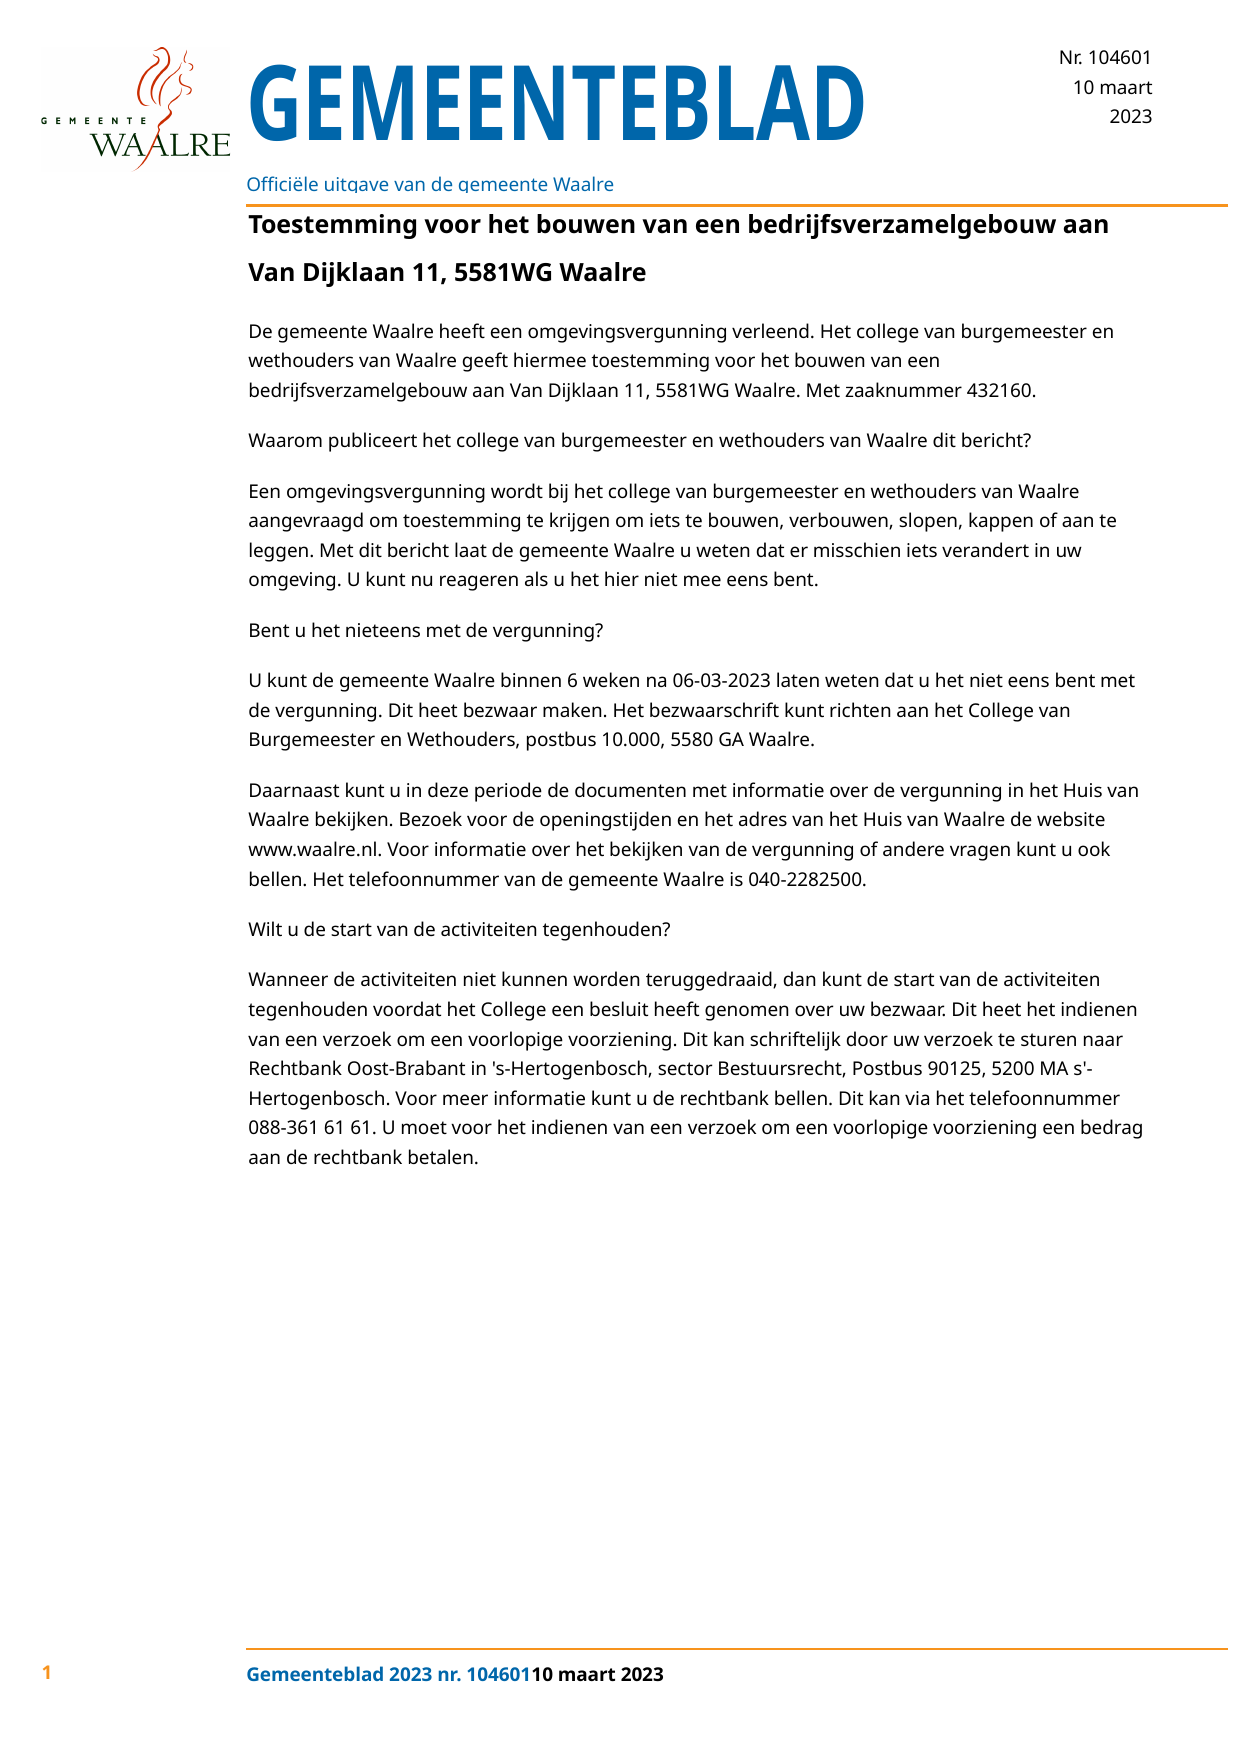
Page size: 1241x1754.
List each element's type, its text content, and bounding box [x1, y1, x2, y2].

text U kunt de gemeente Waalre binnen 6 weken na 06-03-2023 laten weten dat u het niet eens bent met de vergunning. Dit heet bezwaar maken. Het bezwaarschrift kunt richten aan het College van Burgemeester en Wethouders, postbus 10.000, 5580 GA Waalre. [248, 667, 1152, 752]
text Een omgevingsvergunning wordt bij het college van burgemeester en wethouders van Waalre aangevraagd om toestemming te krijgen om iets te bouwen, verbouwen, slopen, kappen of aan te leggen. Met dit bericht laat de gemeente Waalre u weten dat er misschien iets verandert in uw omgeving. U kunt nu reageren als u het hier niet mee eens bent. [248, 478, 1152, 592]
text Waarom publiceert het college van burgemeester en wethouders van Waalre dit bericht? [248, 427, 1152, 453]
text De gemeente Waalre heeft een omgevingsvergunning verleend. Het college van burgemeester en wethouders van Waalre geeft hiermee toestemming voor het bouwen van een bedrijfsverzamelgebouw aan Van Dijklaan 11, 5581WG Waalre. Met zaaknummer 432160. [248, 318, 1152, 403]
text Wanneer de activiteiten niet kunnen worden teruggedraaid, dan kunt de start van de activiteiten tegenhouden voordat het College een besluit heeft genomen over uw bezwaar. Dit heet het indienen van een verzoek om een voorlopige voorziening. Dit kan schriftelijk door uw verzoek te sturen naar Rechtbank Oost-Brabant in 's-Hertogenbosch, sector Bestuursrecht, Postbus 90125, 5200 MA s'-Hertogenbosch. Voor meer informatie kunt u de rechtbank bellen. Dit kan via het telefoonnummer 088-361 61 61. U moet voor het indienen van een verzoek om een voorlopige voorziening een bedrag aan de rechtbank betalen. [248, 967, 1152, 1170]
text Wilt u de start van de activiteiten tegenhouden? [248, 916, 1152, 942]
picture [41, 47, 231, 172]
text Toestemming voor het bouwen van een bedrijfsverzamelgebouw aan Van Dijklaan 11, 5581WG Waalre [248, 207, 1152, 288]
text Bent u het nieteens met de vergunning? [248, 617, 1152, 643]
text Daarnaast kunt u in deze periode de documenten met informatie over de vergunning in het Huis van Waalre bekijken. Bezoek voor de openingstijden en het adres van het Huis van Waalre de website www.waalre.nl. Voor informatie over het bekijken van de vergunning of andere vragen kunt u ook bellen. Het telefoonnummer van de gemeente Waalre is 040-2282500. [248, 777, 1152, 892]
